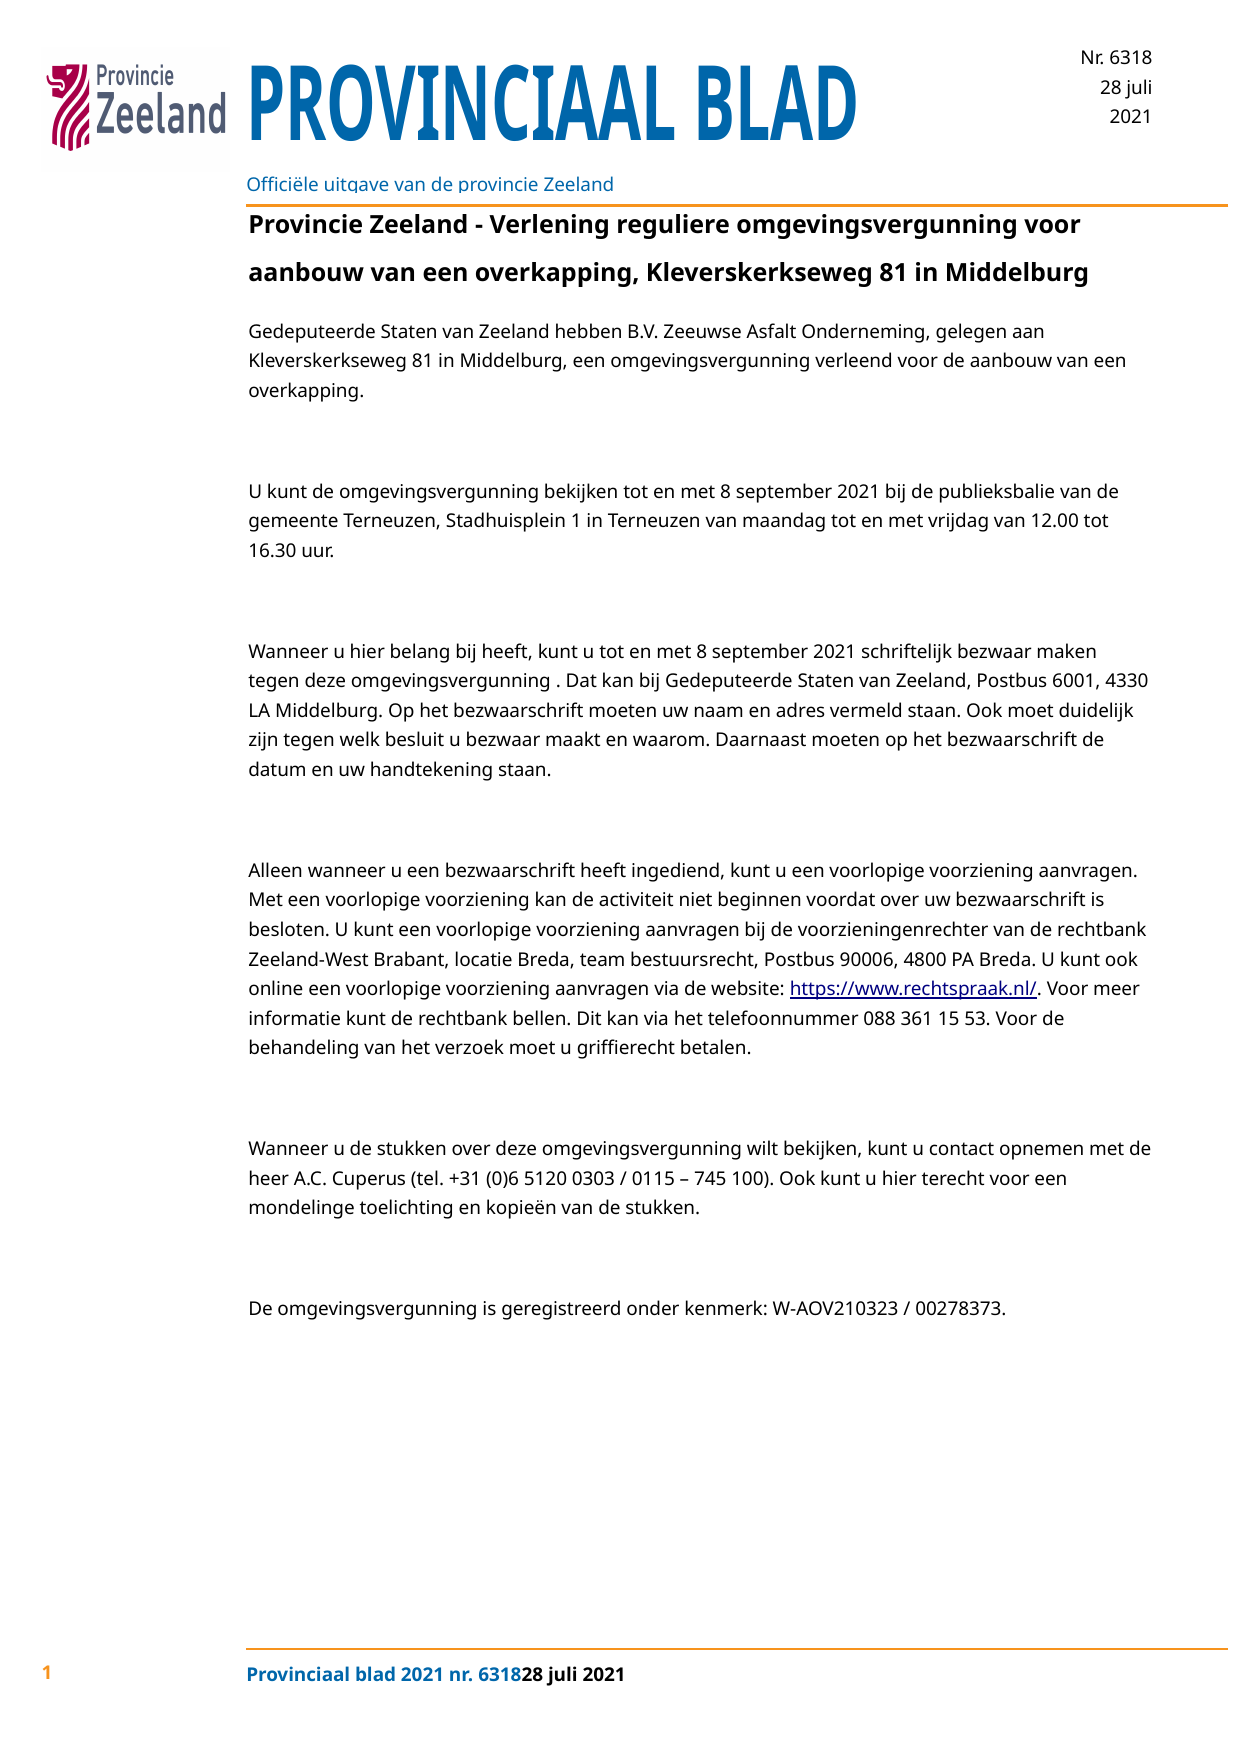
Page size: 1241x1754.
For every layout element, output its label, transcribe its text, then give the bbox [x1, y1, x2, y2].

text Alleen wanneer u een bezwaarschrift heeft ingediend, kunt u een voorlopige voorziening aanvragen. Met een voorlopige voorziening kan de activiteit niet beginnen voordat over uw bezwaarschrift is besloten. U kunt een voorlopige voorziening aanvragen bij de voorzieningenrechter van de rechtbank Zeeland-West Brabant, locatie Breda, team bestuursrecht, Postbus 90006, 4800 PA Breda. U kunt ook online een voorlopige voorziening aanvragen via de website: https://www.rechtspraak.nl/. Voor meer informatie kunt de rechtbank bellen. Dit kan via het telefoonnummer 088 361 15 53. Voor de behandeling van het verzoek moet u griffierecht betalen. [248, 857, 1152, 1060]
text De omgevingsvergunning is geregistreerd onder kenmerk: W-AOV210323 / 00278373. [248, 1295, 1152, 1321]
picture [41, 47, 231, 172]
text Gedeputeerde Staten van Zeeland hebben B.V. Zeeuwse Asfalt Onderneming, gelegen aan Kleverskerkseweg 81 in Middelburg, een omgevingsvergunning verleend voor de aanbouw van een overkapping. [248, 318, 1152, 403]
text Wanneer u hier belang bij heeft, kunt u tot en met 8 september 2021 schriftelijk bezwaar maken tegen deze omgevingsvergunning . Dat kan bij Gedeputeerde Staten van Zeeland, Postbus 6001, 4330 LA Middelburg. Op het bezwaarschrift moeten uw naam en adres vermeld staan. Ook moet duidelijk zijn tegen welk besluit u bezwaar maakt en waarom. Daarnaast moeten op het bezwaarschrift de datum en uw handtekening staan. [248, 638, 1152, 782]
text U kunt de omgevingsvergunning bekijken tot en met 8 september 2021 bij de publieksbalie van de gemeente Terneuzen, Stadhuisplein 1 in Terneuzen van maandag tot en met vrijdag van 12.00 tot 16.30 uur. [248, 478, 1152, 563]
text Wanneer u de stukken over deze omgevingsvergunning wilt bekijken, kunt u contact opnemen met de heer A.C. Cuperus (tel. +31 (0)6 5120 0303 / 0115 – 745 100). Ook kunt u hier terecht voor een mondelinge toelichting en kopieën van de stukken. [248, 1135, 1152, 1220]
text Provincie Zeeland - Verlening reguliere omgevingsvergunning voor aanbouw van een overkapping, Kleverskerkseweg 81 in Middelburg [248, 207, 1152, 288]
